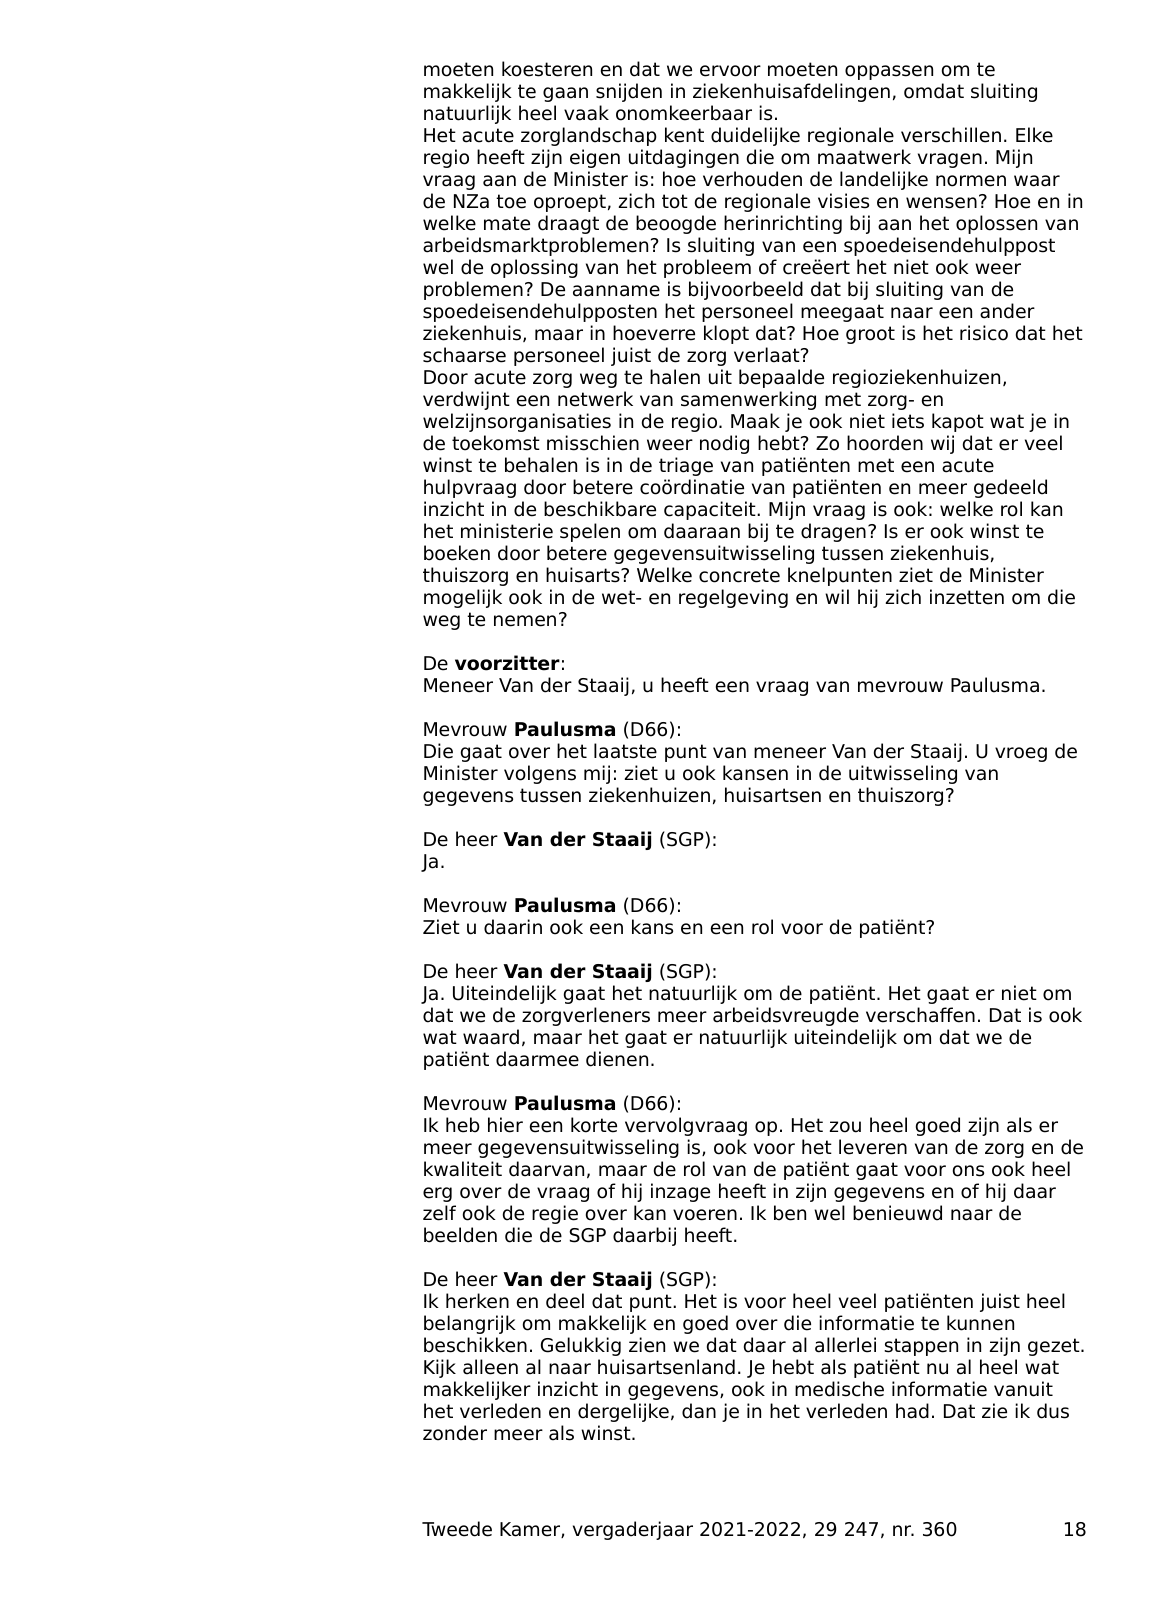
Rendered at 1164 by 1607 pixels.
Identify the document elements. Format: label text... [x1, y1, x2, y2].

text Ja. Uiteindelijk gaat het natuurlijk om de patiënt. Het gaat er niet om dat we de zorgverleners meer arbeidsvreugde verschaffen. Dat is ook wat waard, maar het gaat er natuurlijk uiteindelijk om dat we de patiënt daarmee dienen. [422, 983, 1087, 1071]
text Ja. [422, 851, 1087, 873]
text De heer Van der Staaij (SGP): [422, 829, 1087, 851]
text De heer Van der Staaij (SGP): [422, 1269, 1087, 1291]
text Meneer Van der Staaij, u heeft een vraag van mevrouw Paulusma. [422, 675, 1087, 697]
text moeten koesteren en dat we ervoor moeten oppassen om te makkelijk te gaan snijden in ziekenhuisafdelingen, omdat sluiting natuurlijk heel vaak onomkeerbaar is. [422, 59, 1087, 125]
text Mevrouw Paulusma (D66): [422, 895, 1087, 917]
text Het acute zorglandschap kent duidelijke regionale verschillen. Elke regio heeft zijn eigen uitdagingen die om maatwerk vragen. Mijn vraag aan de Minister is: hoe verhouden de landelijke normen waar de NZa toe oproept, zich tot de regionale visies en wensen? Hoe en in welke mate draagt de beoogde herinrichting bij aan het oplossen van arbeidsmarktproblemen? Is sluiting van een spoedeisendehulppost wel de oplossing van het probleem of creëert het niet ook weer problemen? De aanname is bijvoorbeeld dat bij sluiting van de spoedeisendehulpposten het personeel meegaat naar een ander ziekenhuis, maar in hoeverre klopt dat? Hoe groot is het risico dat het schaarse personeel juist de zorg verlaat? [422, 125, 1087, 367]
text Die gaat over het laatste punt van meneer Van der Staaij. U vroeg de Minister volgens mij: ziet u ook kansen in de uitwisseling van gegevens tussen ziekenhuizen, huisartsen en thuiszorg? [422, 741, 1087, 807]
text De heer Van der Staaij (SGP): [422, 961, 1087, 983]
text Ziet u daarin ook een kans en een rol voor de patiënt? [422, 917, 1087, 939]
text Mevrouw Paulusma (D66): [422, 1093, 1087, 1115]
text Door acute zorg weg te halen uit bepaalde regioziekenhuizen, verdwijnt een netwerk van samenwerking met zorg- en welzijnsorganisaties in de regio. Maak je ook niet iets kapot wat je in de toekomst misschien weer nodig hebt? Zo hoorden wij dat er veel winst te behalen is in de triage van patiënten met een acute hulpvraag door betere coördinatie van patiënten en meer gedeeld inzicht in de beschikbare capaciteit. Mijn vraag is ook: welke rol kan het ministerie spelen om daaraan bij te dragen? Is er ook winst te boeken door betere gegevensuitwisseling tussen ziekenhuis, thuiszorg en huisarts? Welke concrete knelpunten ziet de Minister mogelijk ook in de wet- en regelgeving en wil hij zich inzetten om die weg te nemen? [422, 367, 1087, 631]
text Ik heb hier een korte vervolgvraag op. Het zou heel goed zijn als er meer gegevensuitwisseling is, ook voor het leveren van de zorg en de kwaliteit daarvan, maar de rol van de patiënt gaat voor ons ook heel erg over de vraag of hij inzage heeft in zijn gegevens en of hij daar zelf ook de regie over kan voeren. Ik ben wel benieuwd naar de beelden die de SGP daarbij heeft. [422, 1115, 1087, 1247]
text Ik herken en deel dat punt. Het is voor heel veel patiënten juist heel belangrijk om makkelijk en goed over die informatie te kunnen beschikken. Gelukkig zien we dat daar al allerlei stappen in zijn gezet. Kijk alleen al naar huisartsenland. Je hebt als patiënt nu al heel wat makkelijker inzicht in gegevens, ook in medische informatie vanuit het verleden en dergelijke, dan je in het verleden had. Dat zie ik dus zonder meer als winst. [422, 1291, 1087, 1445]
text Mevrouw Paulusma (D66): [422, 719, 1087, 741]
text De voorzitter: [422, 653, 1087, 675]
